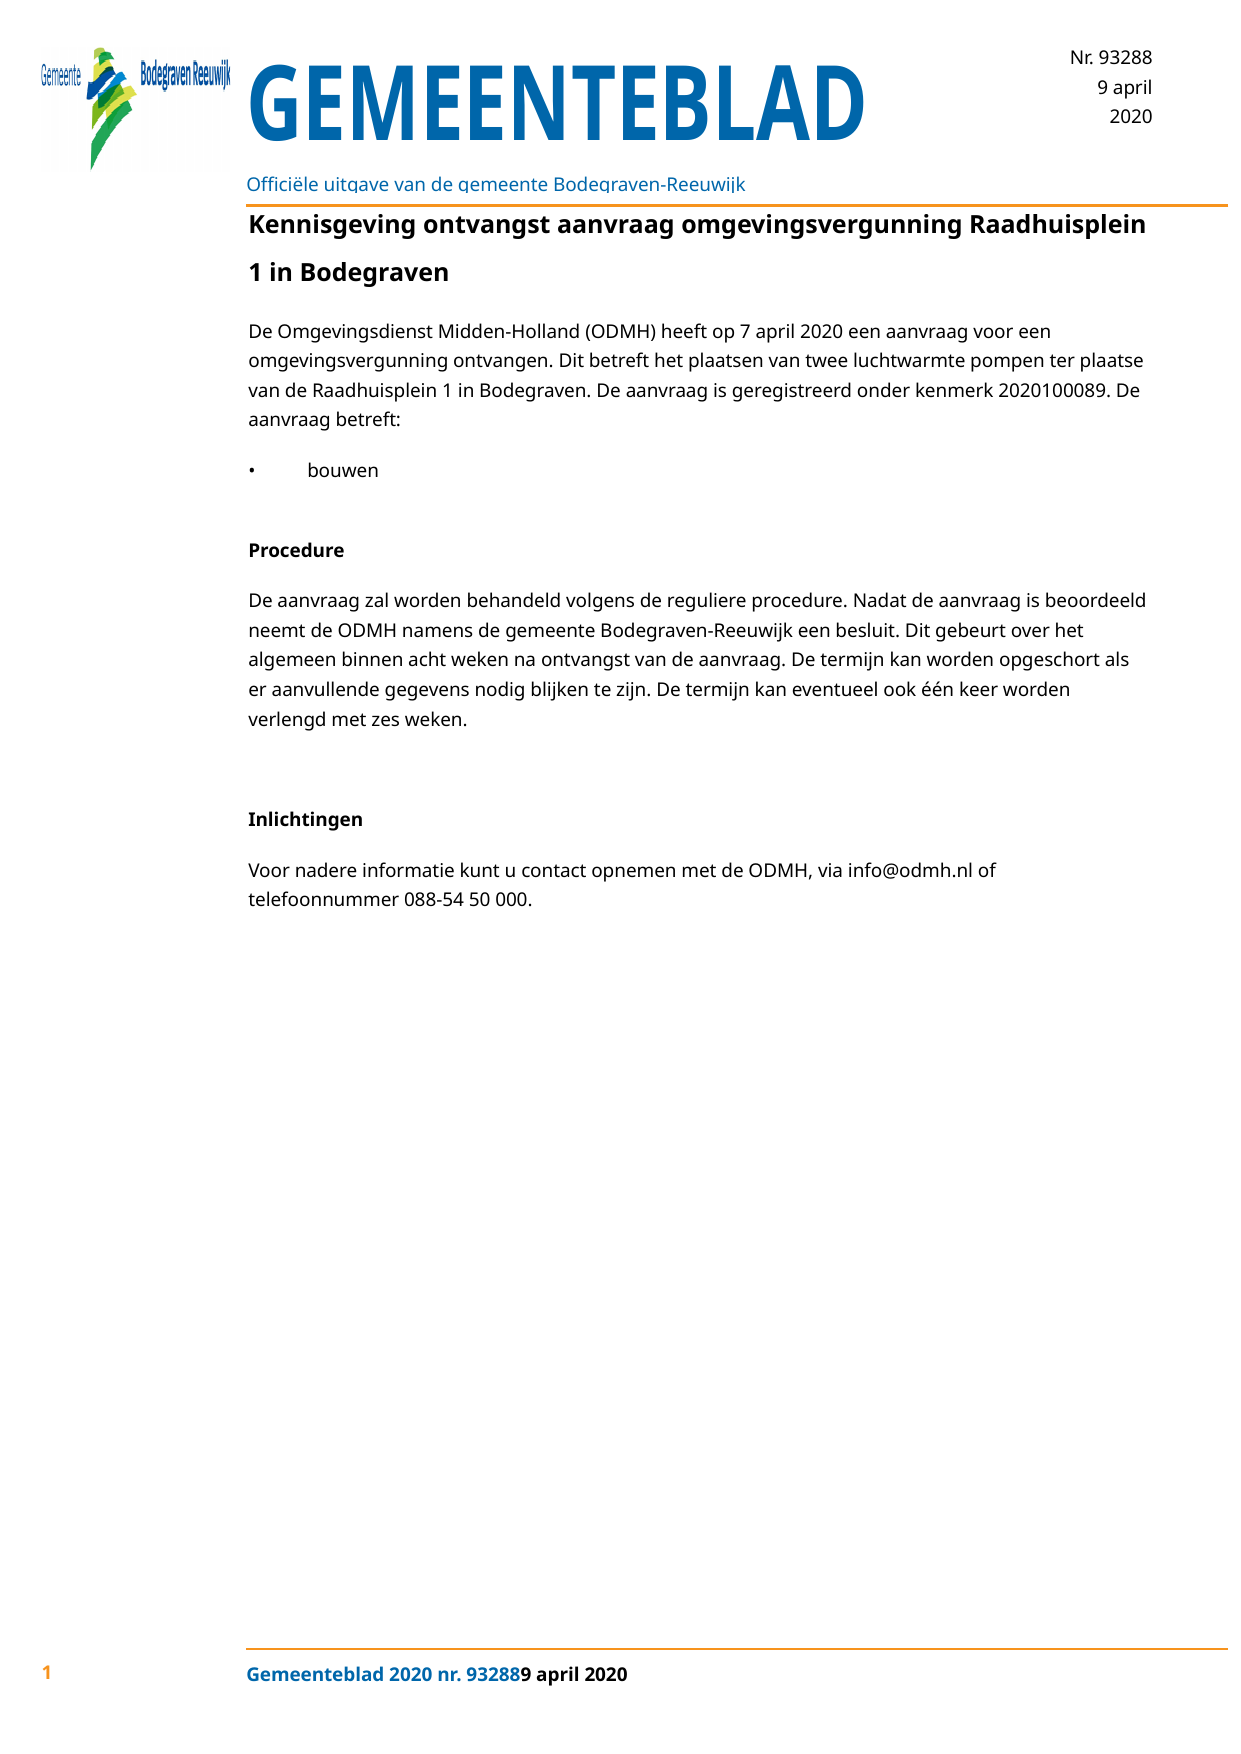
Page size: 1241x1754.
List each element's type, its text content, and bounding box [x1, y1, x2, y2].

text De aanvraag zal worden behandeld volgens de reguliere procedure. Nadat de aanvraag is beoordeeld neemt de ODMH namens de gemeente Bodegraven-Reeuwijk een besluit. Dit gebeurt over het algemeen binnen acht weken na ontvangst van de aanvraag. De termijn kan worden opgeschort als er aanvullende gegevens nodig blijken te zijn. De termijn kan eventueel ook één keer worden verlengd met zes weken. [248, 587, 1152, 732]
text Voor nadere informatie kunt u contact opnemen met de ODMH, via info@odmh.nl of telefoonnummer 088-54 50 000. [248, 857, 1152, 912]
text Inlichtingen [248, 807, 1152, 832]
picture [41, 47, 231, 172]
text Kennisgeving ontvangst aanvraag omgevingsvergunning Raadhuisplein 1 in Bodegraven [248, 207, 1152, 288]
text Procedure [248, 537, 1152, 563]
list bouwen [248, 457, 1152, 483]
text De Omgevingsdienst Midden-Holland (ODMH) heeft op 7 april 2020 een aanvraag voor een omgevingsvergunning ontvangen. Dit betreft het plaatsen van twee luchtwarmte pompen ter plaatse van de Raadhuisplein 1 in Bodegraven. De aanvraag is geregistreerd onder kenmerk 2020100089. De aanvraag betreft: [248, 318, 1152, 432]
